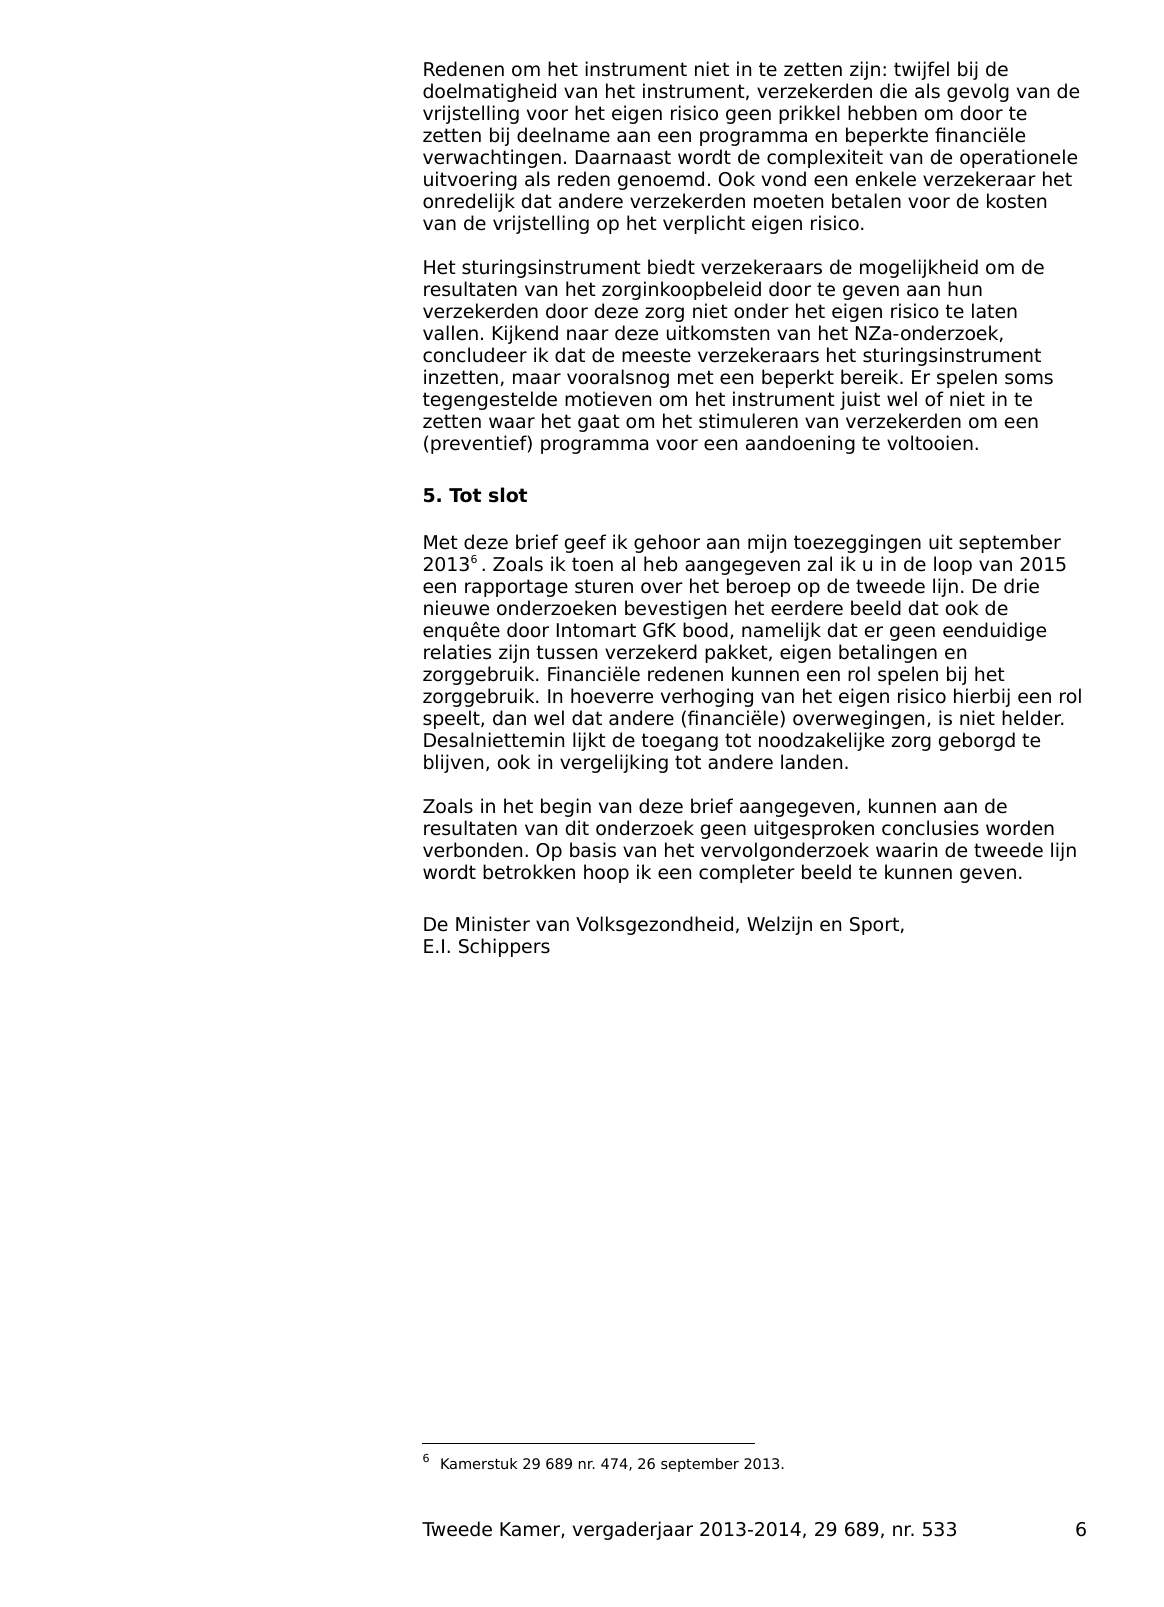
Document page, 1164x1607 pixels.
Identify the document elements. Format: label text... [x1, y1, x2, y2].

text Zoals in het begin van deze brief aangegeven, kunnen aan de resultaten van dit onderzoek geen uitgesproken conclusies worden verbonden. Op basis van het vervolgonderzoek waarin de tweede lijn wordt betrokken hoop ik een completer beeld te kunnen geven. [422, 796, 1087, 884]
text De Minister van Volksgezondheid, Welzijn en Sport, E.I. Schippers [422, 914, 1087, 958]
text Het sturingsinstrument biedt verzekeraars de mogelijkheid om de resultaten van het zorginkoopbeleid door te geven aan hun verzekerden door deze zorg niet onder het eigen risico te laten vallen. Kijkend naar deze uitkomsten van het NZa-onderzoek, concludeer ik dat de meeste verzekeraars het sturingsinstrument inzetten, maar vooralsnog met een beperkt bereik. Er spelen soms tegengestelde motieven om het instrument juist wel of niet in te zetten waar het gaat om het stimuleren van verzekerden om een (preventief) programma voor een aandoening te voltooien. [422, 257, 1087, 455]
subtitle 5. Tot slot [422, 485, 1087, 507]
text Kamerstuk 29 689 nr. 474, 26 september 2013. [422, 1452, 1087, 1474]
text Met deze brief geef ik gehoor aan mijn toezeggingen uit september 2013. Zoals ik toen al heb aangegeven zal ik u in de loop van 2015 een rapportage sturen over het beroep op de tweede lijn. De drie nieuwe onderzoeken bevestigen het eerdere beeld dat ook de enquête door Intomart GfK bood, namelijk dat er geen eenduidige relaties zijn tussen verzekerd pakket, eigen betalingen en zorggebruik. Financiële redenen kunnen een rol spelen bij het zorggebruik. In hoeverre verhoging van het eigen risico hierbij een rol speelt, dan wel dat andere (financiële) overwegingen, is niet helder. Desalniettemin lijkt de toegang tot noodzakelijke zorg geborgd te blijven, ook in vergelijking tot andere landen. [422, 532, 1087, 774]
text Redenen om het instrument niet in te zetten zijn: twijfel bij de doelmatigheid van het instrument, verzekerden die als gevolg van de vrijstelling voor het eigen risico geen prikkel hebben om door te zetten bij deelname aan een programma en beperkte financiële verwachtingen. Daarnaast wordt de complexiteit van de operationele uitvoering als reden genoemd. Ook vond een enkele verzekeraar het onredelijk dat andere verzekerden moeten betalen voor de kosten van de vrijstelling op het verplicht eigen risico. [422, 59, 1087, 235]
